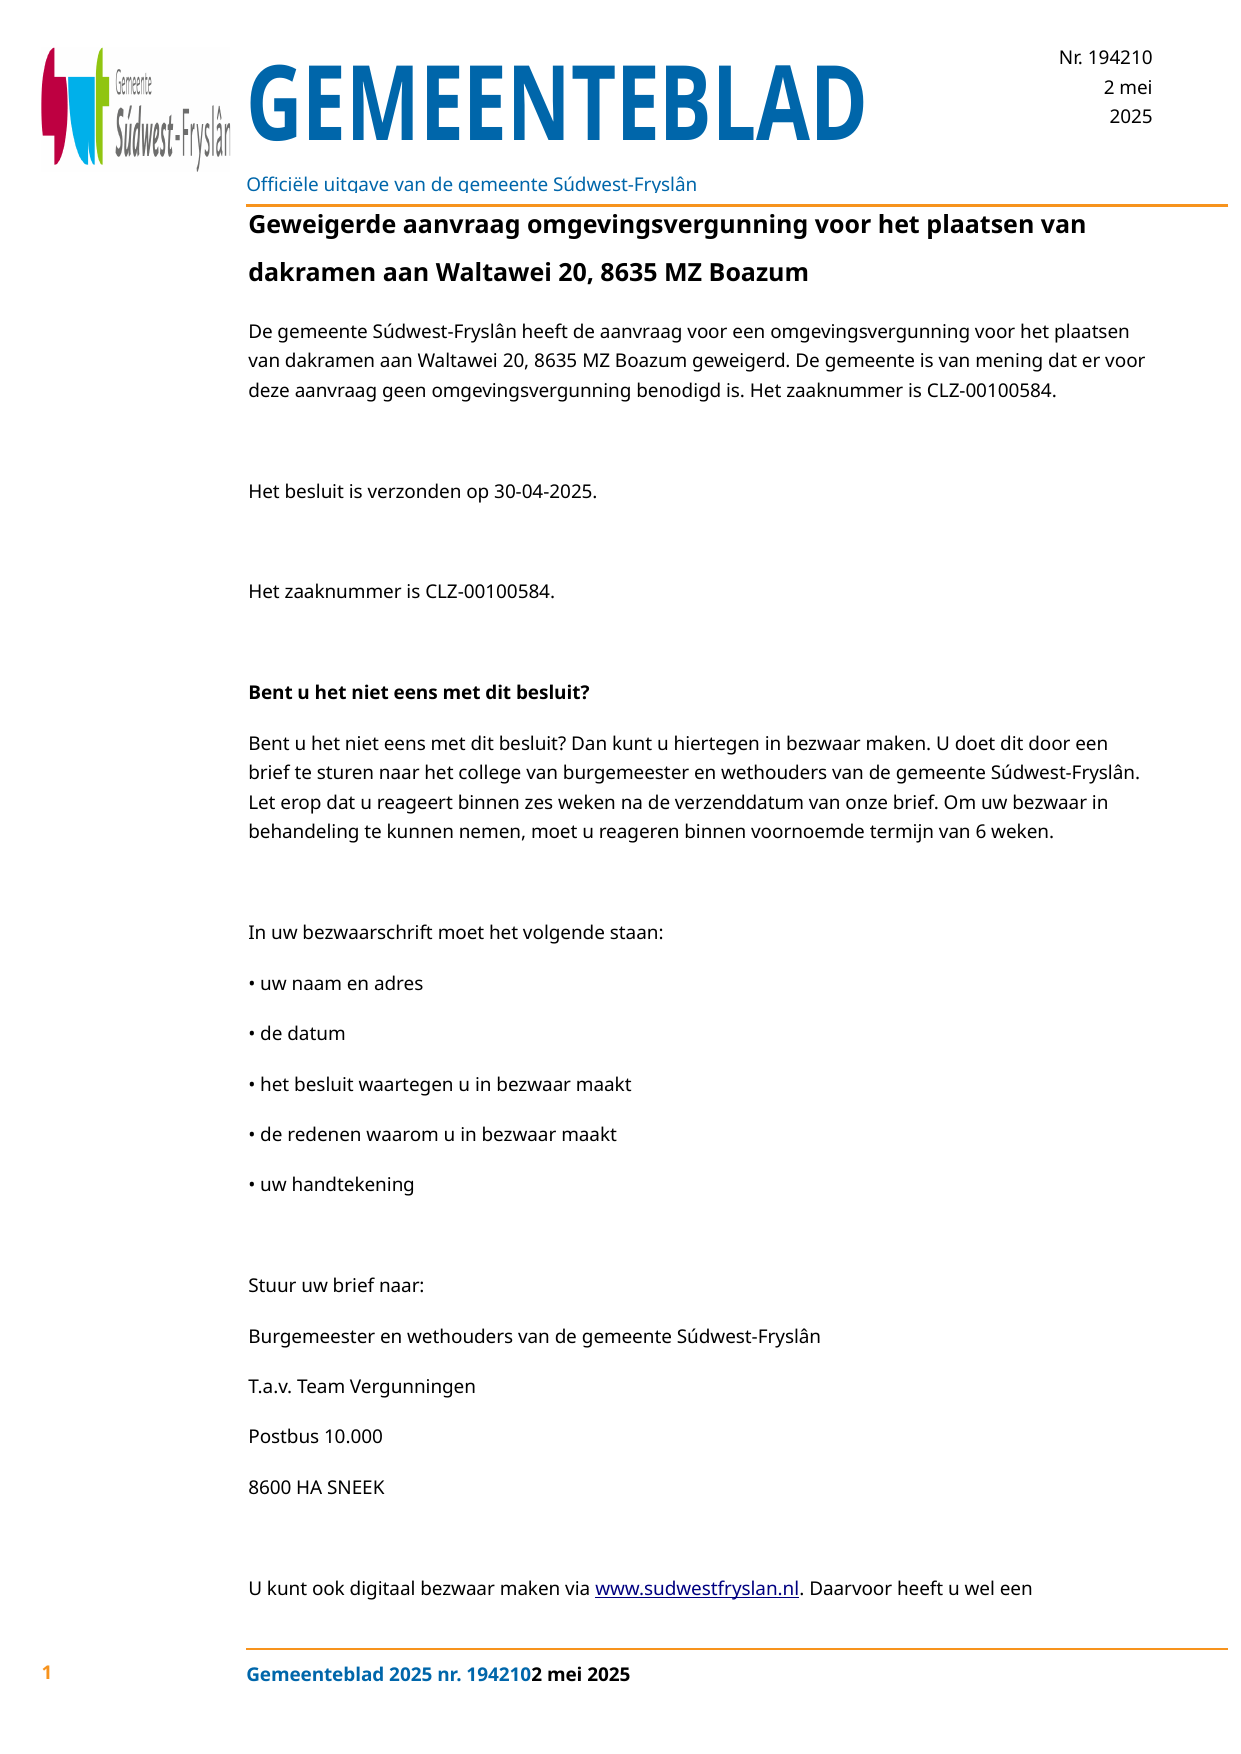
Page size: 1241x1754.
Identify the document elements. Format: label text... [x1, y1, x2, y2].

text Het zaaknummer is CLZ-00100584. [248, 579, 1152, 604]
text Het besluit is verzonden op 30-04-2025. [248, 478, 1152, 504]
text • uw handtekening [248, 1172, 1152, 1197]
text T.a.v. Team Vergunningen [248, 1373, 1152, 1399]
text • uw naam en adres [248, 970, 1152, 996]
text Geweigerde aanvraag omgevingsvergunning voor het plaatsen van dakramen aan Waltawei 20, 8635 MZ Boazum [248, 207, 1152, 288]
text De gemeente Súdwest-Fryslân heeft de aanvraag voor een omgevingsvergunning voor het plaatsen van dakramen aan Waltawei 20, 8635 MZ Boazum geweigerd. De gemeente is van mening dat er voor deze aanvraag geen omgevingsvergunning benodigd is. Het zaaknummer is CLZ-00100584. [248, 318, 1152, 403]
picture [41, 47, 231, 172]
text Bent u het niet eens met dit besluit? Dan kunt u hiertegen in bezwaar maken. U doet dit door een brief te sturen naar het college van burgemeester en wethouders van de gemeente Súdwest-Fryslân. Let erop dat u reageert binnen zes weken na de verzenddatum van onze brief. Om uw bezwaar in behandeling te kunnen nemen, moet u reageren binnen voornoemde termijn van 6 weken. [248, 730, 1152, 844]
text • het besluit waartegen u in bezwaar maakt [248, 1071, 1152, 1097]
text 8600 HA SNEEK [248, 1474, 1152, 1500]
text Stuur uw brief naar: [248, 1272, 1152, 1298]
text • de redenen waarom u in bezwaar maakt [248, 1121, 1152, 1147]
text In uw bezwaarschrift moet het volgende staan: [248, 919, 1152, 945]
text • de datum [248, 1020, 1152, 1046]
text Burgemeester en wethouders van de gemeente Súdwest-Fryslân [248, 1323, 1152, 1349]
text Bent u het niet eens met dit besluit? [248, 679, 1152, 705]
text U kunt ook digitaal bezwaar maken via www.sudwestfryslan.nl. Daarvoor heeft u wel een [248, 1575, 1152, 1601]
text Postbus 10.000 [248, 1424, 1152, 1449]
